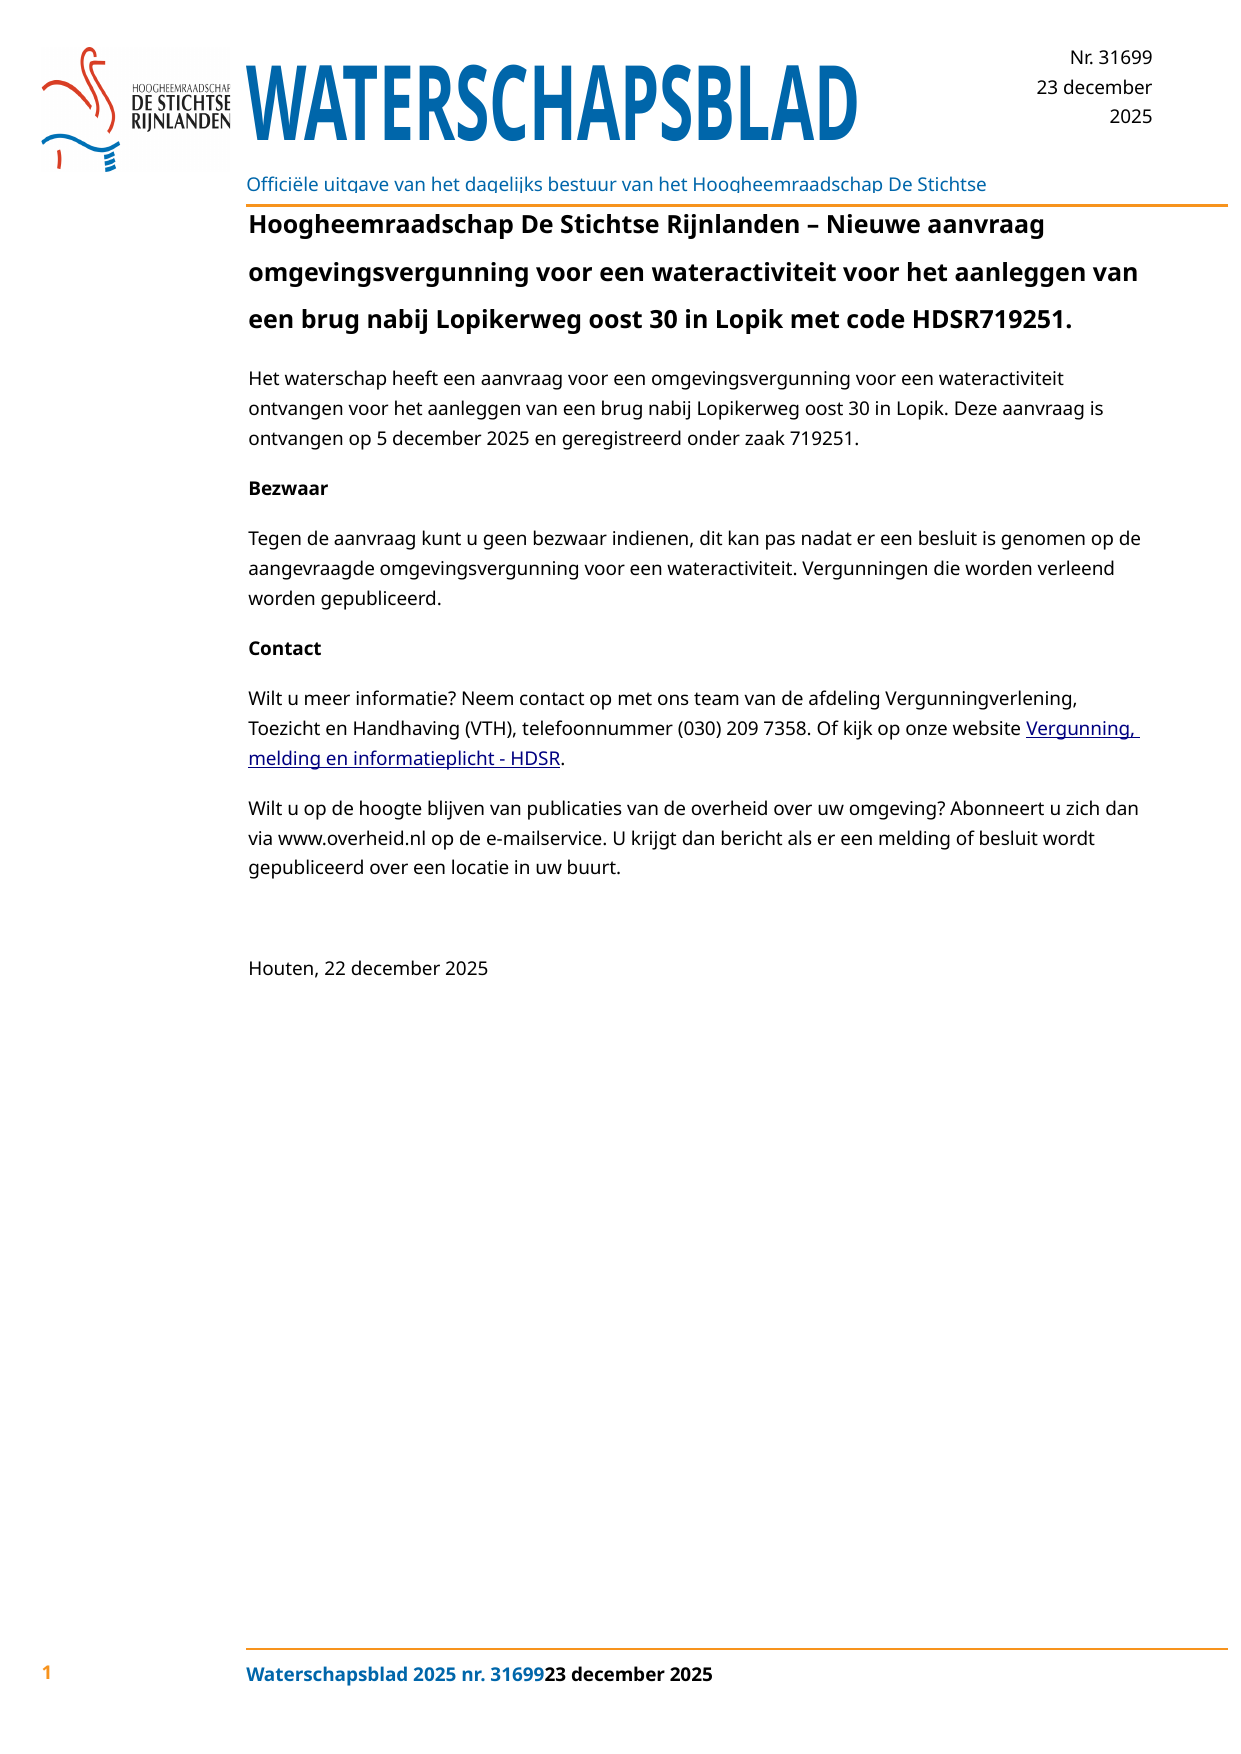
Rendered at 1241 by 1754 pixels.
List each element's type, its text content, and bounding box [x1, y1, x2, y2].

text Bezwaar [248, 475, 1152, 501]
text Wilt u meer informatie? Neem contact op met ons team van de afdeling Vergunningverlening, Toezicht en Handhaving (VTH), telefoonnummer (030) 209 7358. Of kijk op onze website Vergunning, melding en informatieplicht - HDSR. [248, 686, 1152, 770]
text Het waterschap heeft een aanvraag voor een omgevingsvergunning voor een wateractiviteit ontvangen voor het aanleggen van een brug nabij Lopikerweg oost 30 in Lopik. Deze aanvraag is ontvangen op 5 december 2025 en geregistreerd onder zaak 719251. [248, 366, 1152, 450]
text Houten, 22 december 2025 [248, 955, 1152, 981]
text Wilt u op de hoogte blijven van publicaties van de overheid over uw omgeving? Abonneert u zich dan via www.overheid.nl op de e-mailservice. U krijgt dan bericht als er een melding of besluit wordt gepubliceerd over een locatie in uw buurt. [248, 795, 1152, 880]
text Hoogheemraadschap De Stichtse Rijnlanden – Nieuwe aanvraag omgevingsvergunning voor een wateractiviteit voor het aanleggen van een brug nabij Lopikerweg oost 30 in Lopik met code HDSR719251. [248, 207, 1152, 336]
text Contact [248, 635, 1152, 661]
text Tegen de aanvraag kunt u geen bezwaar indienen, dit kan pas nadat er een besluit is genomen op de aangevraagde omgevingsvergunning voor een wateractiviteit. Vergunningen die worden verleend worden gepubliceerd. [248, 526, 1152, 610]
picture [41, 47, 231, 172]
